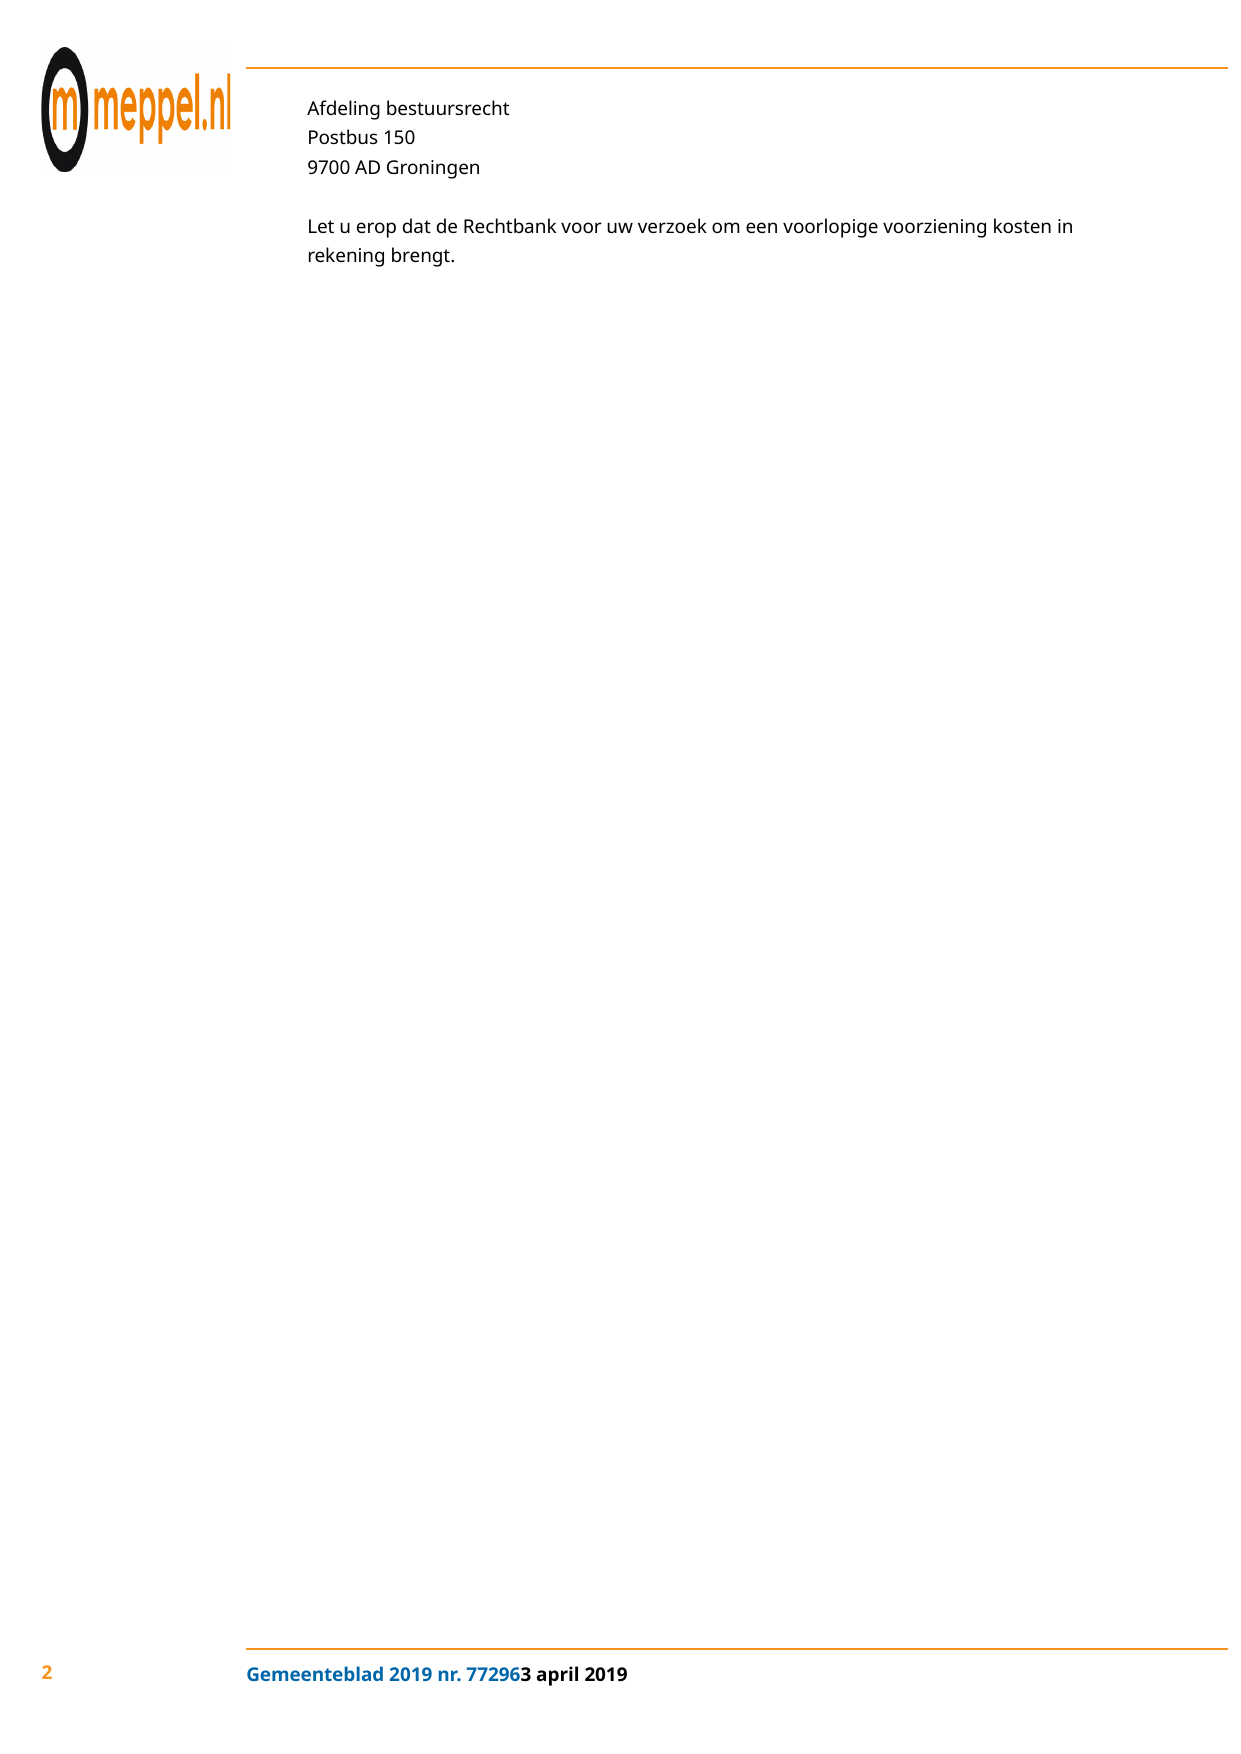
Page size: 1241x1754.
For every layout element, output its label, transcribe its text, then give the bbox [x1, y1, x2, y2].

picture [41, 47, 231, 172]
list 9700 AD Groningen [248, 154, 1152, 180]
list Afdeling bestuursrecht [248, 95, 1152, 121]
list Postbus 150 [248, 124, 1152, 150]
list Let u erop dat de Rechtbank voor uw verzoek om een voorlopige voorziening kosten in rekening brengt. [248, 213, 1152, 268]
